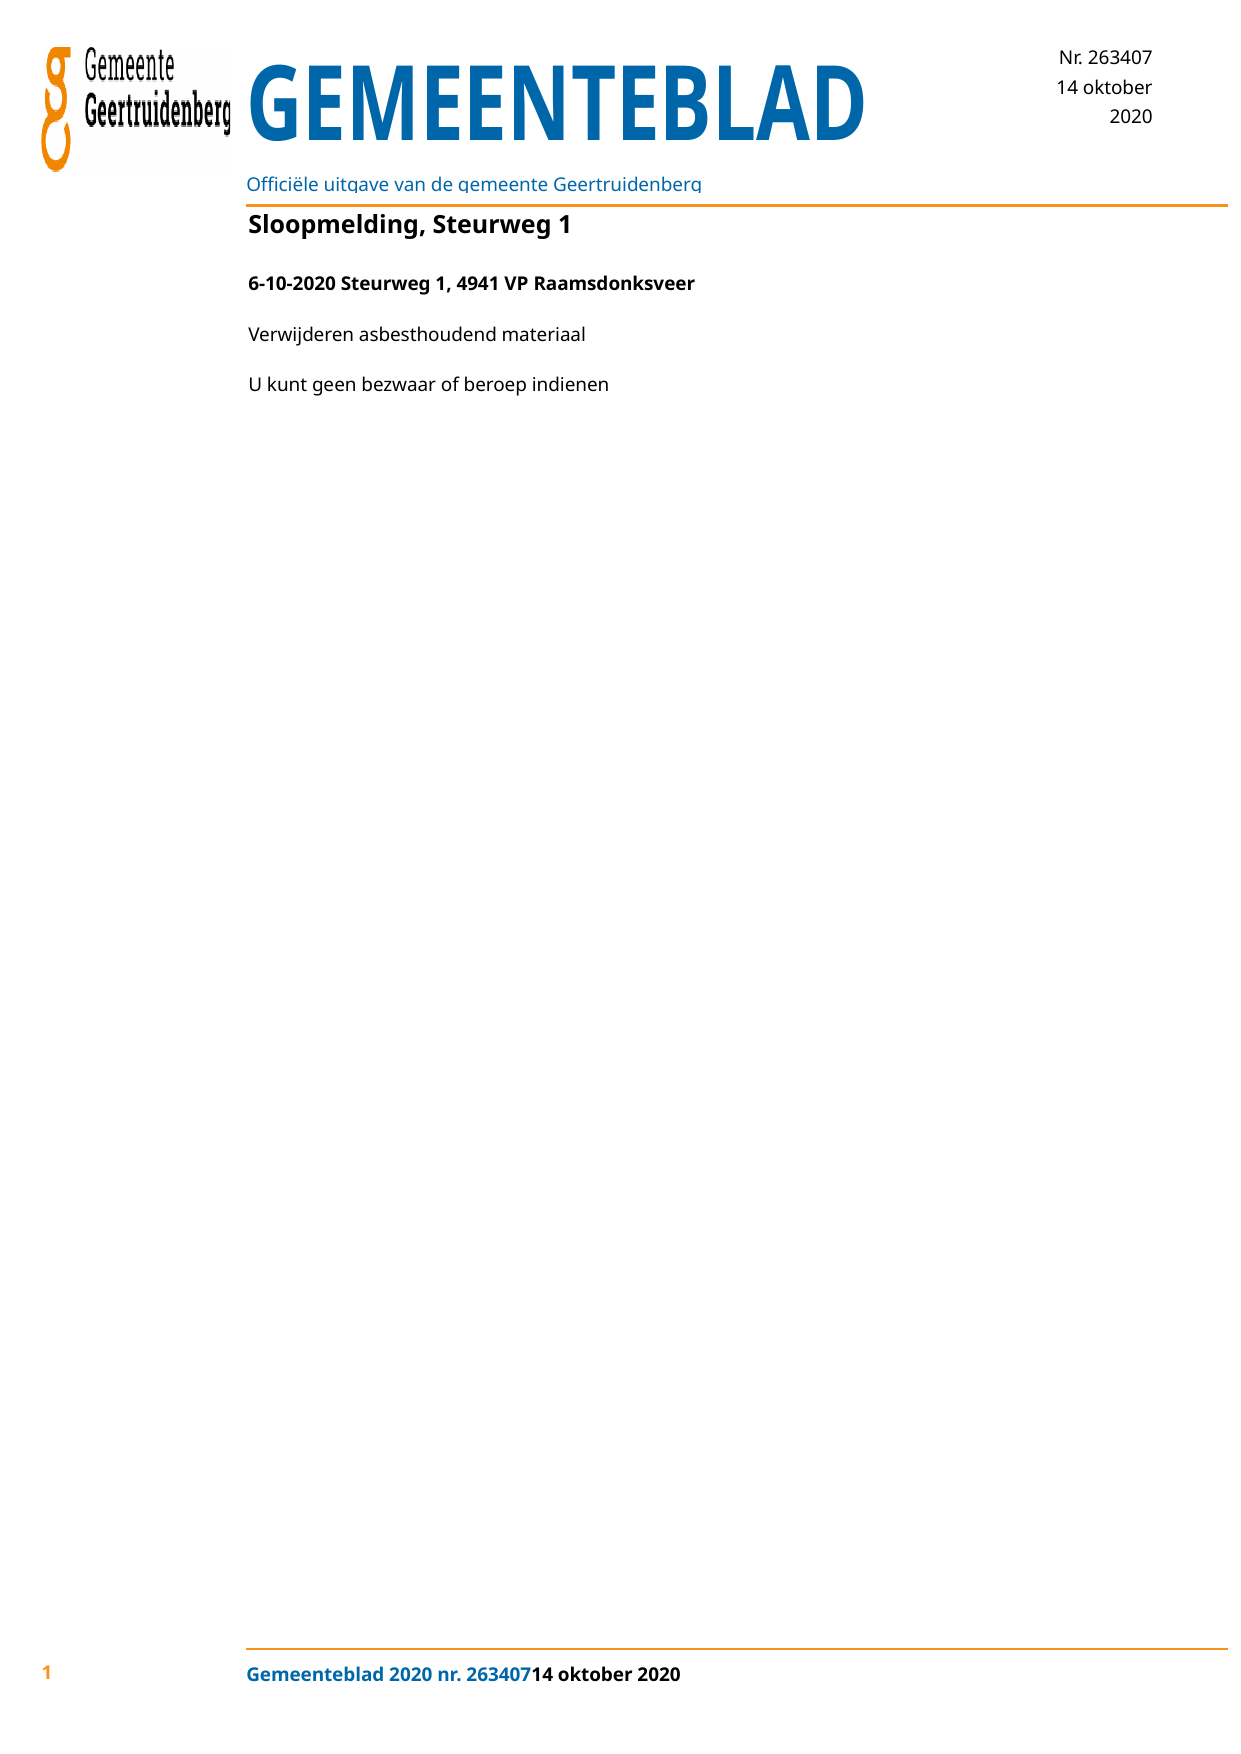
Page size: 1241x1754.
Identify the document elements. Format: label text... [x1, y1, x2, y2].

text Verwijderen asbesthoudend materiaal [248, 321, 1152, 346]
picture [41, 47, 231, 172]
text Sloopmelding, Steurweg 1 [248, 207, 1152, 241]
text U kunt geen bezwaar of beroep indienen [248, 371, 1152, 397]
text 6-10-2020 Steurweg 1, 4941 VP Raamsdonksveer [248, 270, 1152, 296]
